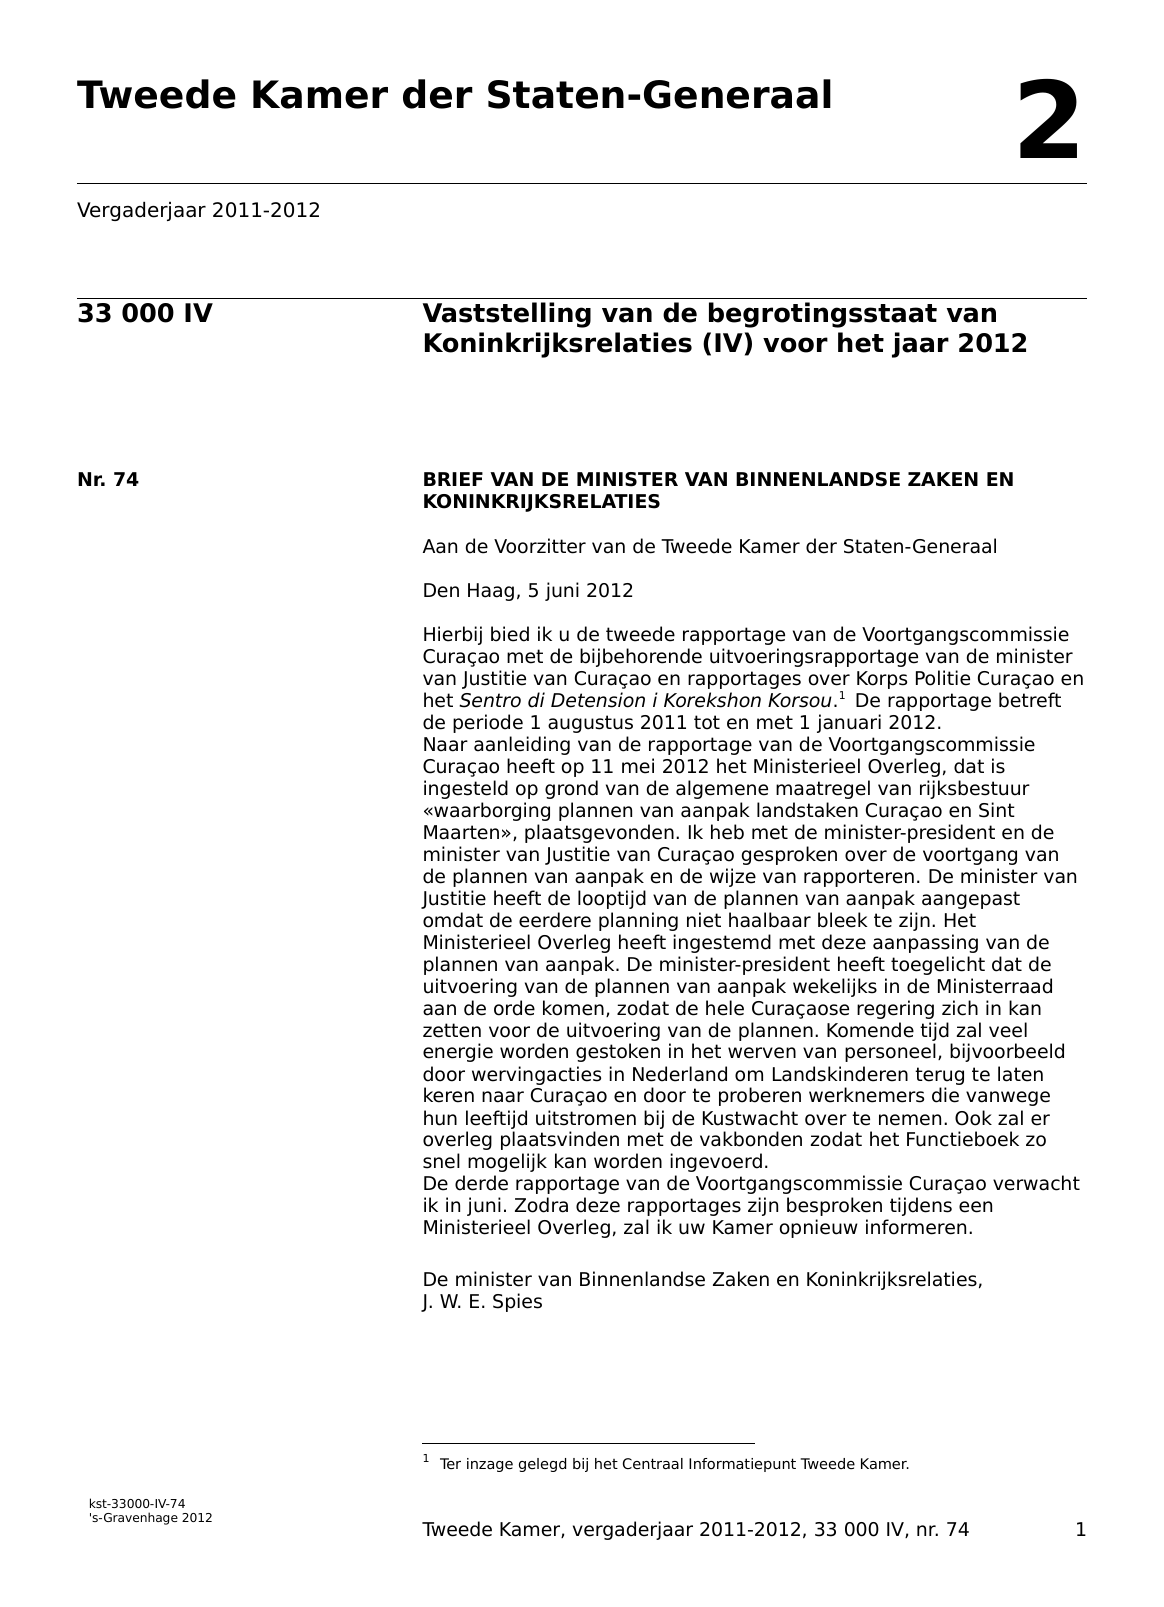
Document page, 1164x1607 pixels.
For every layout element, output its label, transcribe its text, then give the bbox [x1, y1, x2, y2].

text Ter inzage gelegd bij het Centraal Informatiepunt Tweede Kamer. [422, 1452, 1087, 1474]
text kst-33000-IV-74 [88, 1497, 323, 1511]
text De derde rapportage van de Voortgangscommissie Curaçao verwacht ik in juni. Zodra deze rapportages zijn besproken tijdens een Ministerieel Overleg, zal ik uw Kamer opnieuw informeren. [422, 1173, 1087, 1239]
text Hierbij bied ik u de tweede rapportage van de Voortgangscommissie Curaçao met de bijbehorende uitvoeringsrapportage van de minister van Justitie van Curaçao en rapportages over Korps Politie Curaçao en het Sentro di Detension i Korekshon Korsou. De rapportage betreft de periode 1 augustus 2011 tot en met 1 januari 2012. [422, 624, 1087, 734]
text De minister van Binnenlandse Zaken en Koninkrijksrelaties, J. W. E. Spies [422, 1269, 1087, 1313]
subtitle 33 000 IV Vaststelling van de begrotingsstaat van Koninkrijksrelaties (IV) voor het jaar 2012 [77, 299, 1087, 358]
text Aan de Voorzitter van de Tweede Kamer der Staten-Generaal [422, 536, 1087, 557]
subtitle Nr. 74 BRIEF VAN DE MINISTER VAN BINNENLANDSE ZAKEN EN KONINKRIJKSRELATIES [77, 469, 1087, 513]
text Naar aanleiding van de rapportage van de Voortgangscommissie Curaçao heeft op 11 mei 2012 het Ministerieel Overleg, dat is ingesteld op grond van de algemene maatregel van rijksbestuur «waarborging plannen van aanpak landstaken Curaçao en Sint Maarten», plaatsgevonden. Ik heb met de minister-president en de minister van Justitie van Curaçao gesproken over de voortgang van de plannen van aanpak en de wijze van rapporteren. De minister van Justitie heeft de looptijd van de plannen van aanpak aangepast omdat de eerdere planning niet haalbaar bleek te zijn. Het Ministerieel Overleg heeft ingestemd met deze aanpassing van de plannen van aanpak. De minister-president heeft toegelicht dat de uitvoering van de plannen van aanpak wekelijks in de Ministerraad aan de orde komen, zodat de hele Curaçaose regering zich in kan zetten voor de uitvoering van de plannen. Komende tijd zal veel energie worden gestoken in het werven van personeel, bijvoorbeeld door wervingacties in Nederland om Landskinderen terug te laten keren naar Curaçao en door te proberen werknemers die vanwege hun leeftijd uitstromen bij de Kustwacht over te nemen. Ook zal er overleg plaatsvinden met de vakbonden zodat het Functieboek zo snel mogelijk kan worden ingevoerd. [422, 734, 1087, 1173]
text Den Haag, 5 juni 2012 [422, 580, 1087, 602]
table_header 2 [886, 59, 1087, 183]
text 's-Gravenhage 2012 [88, 1511, 323, 1525]
table_cell Vergaderjaar 2011-2012 [77, 184, 1087, 298]
table_header Tweede Kamer der Staten-Generaal [77, 59, 886, 183]
